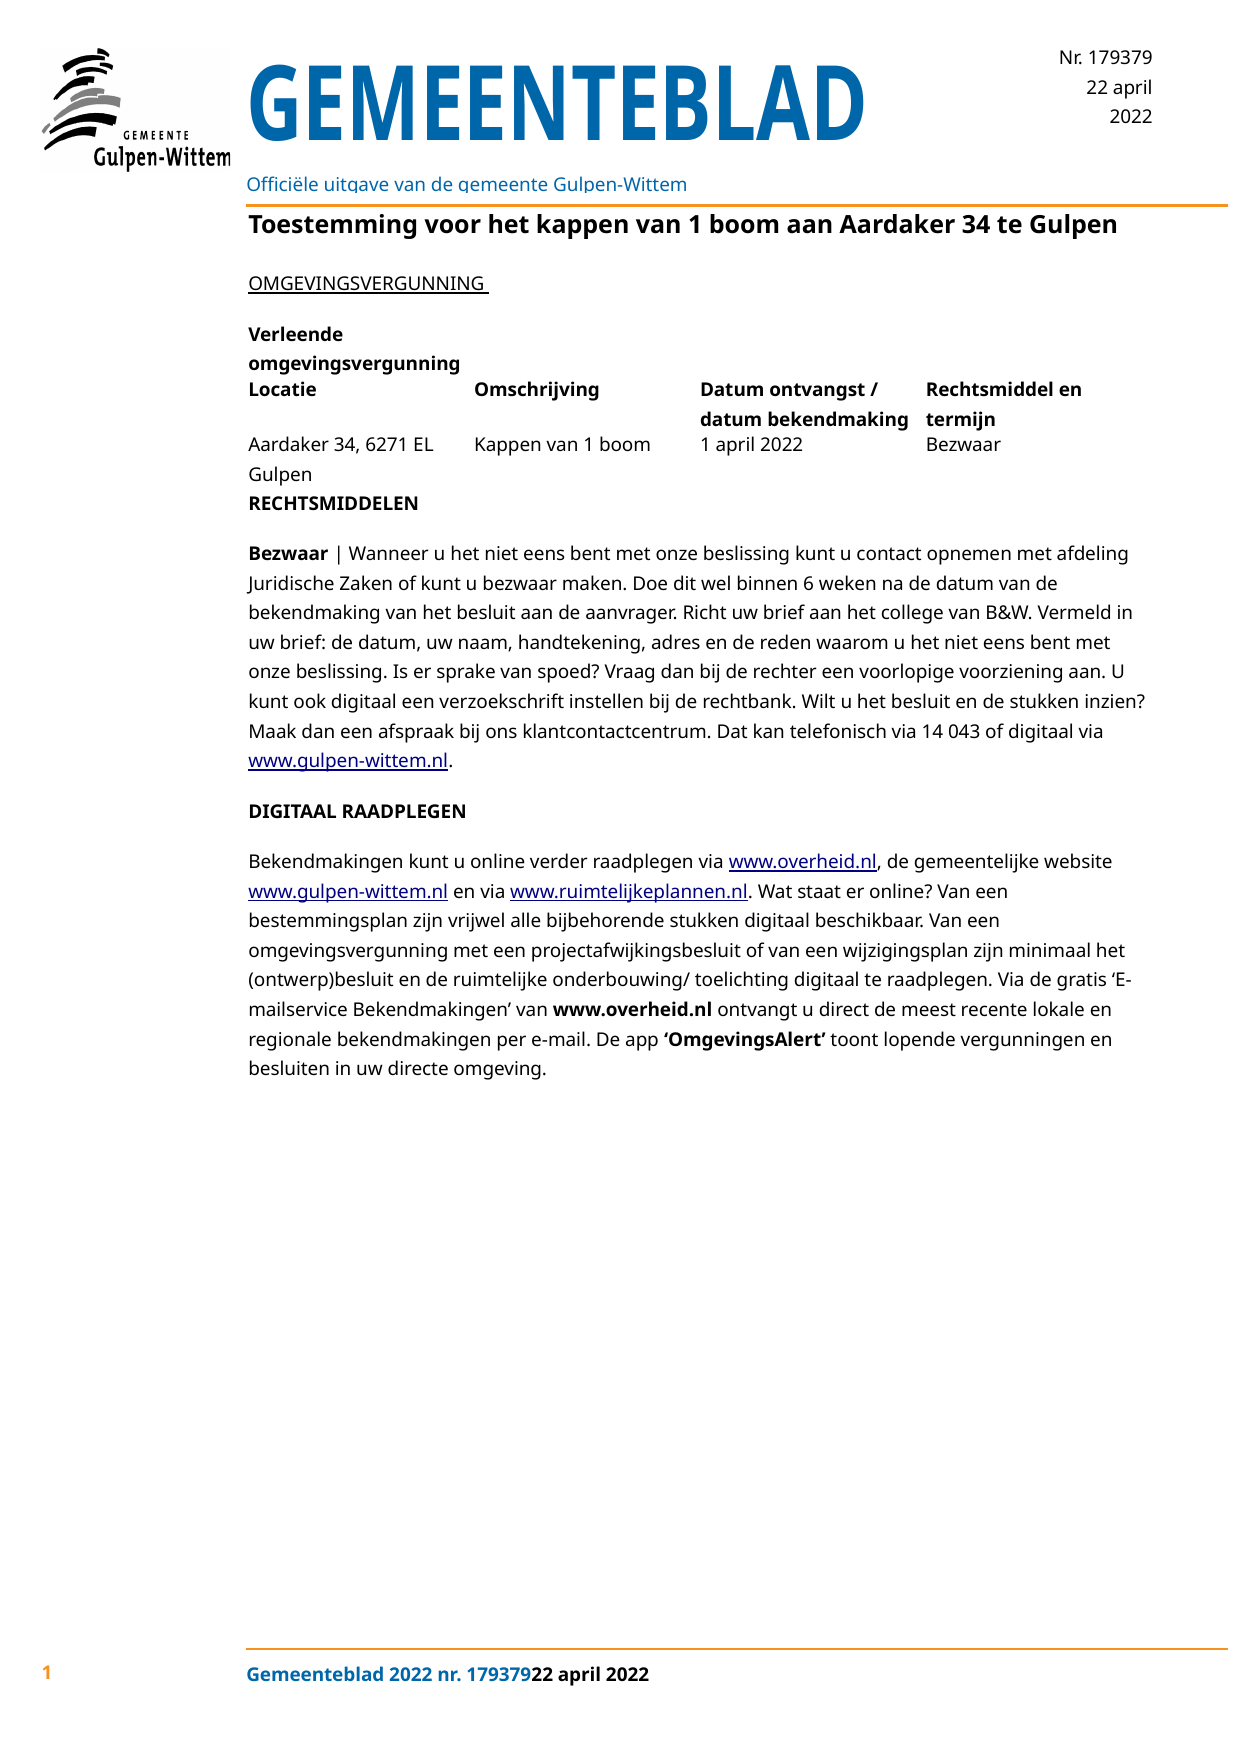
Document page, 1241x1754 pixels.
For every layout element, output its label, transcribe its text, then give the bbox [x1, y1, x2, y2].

table_cell Bezwaar [926, 431, 1152, 487]
table_header [926, 321, 1152, 376]
text Toestemming voor het kappen van 1 boom aan Aardaker 34 te Gulpen [248, 207, 1152, 241]
table_cell Kappen van 1 boom [474, 431, 700, 487]
text DIGITAAL RAADPLEGEN [248, 798, 1152, 824]
table_cell Locatie [248, 376, 474, 431]
text Bezwaar | Wanneer u het niet eens bent met onze beslissing kunt u contact opnemen met afdeling Juridische Zaken of kunt u bezwaar maken. Doe dit wel binnen 6 weken na de datum van de bekendmaking van het besluit aan de aanvrager. Richt uw brief aan het college van B&W. Vermeld in uw brief: de datum, uw naam, handtekening, adres en de reden waarom u het niet eens bent met onze beslissing. Is er sprake van spoed? Vraag dan bij de rechter een voorlopige voorziening aan. U kunt ook digitaal een verzoekschrift instellen bij de rechtbank. Wilt u het besluit en de stukken inzien? Maak dan een afspraak bij ons klantcontactcentrum. Dat kan telefonisch via 14 043 of digitaal via www.gulpen-wittem.nl. [248, 540, 1152, 773]
text RECHTSMIDDELEN [248, 490, 1152, 516]
table_header [700, 321, 926, 376]
table_cell 1 april 2022 [700, 431, 926, 487]
table_cell Datum ontvangst / datum bekendmaking [700, 376, 926, 431]
table_header Verleende omgevingsvergunning [248, 321, 474, 376]
text OMGEVINGSVERGUNNING [248, 270, 1152, 296]
picture [41, 47, 231, 172]
table_cell Rechtsmiddel en termijn [926, 376, 1152, 431]
table_header [474, 321, 700, 376]
table_cell Omschrijving [474, 376, 700, 431]
text Bekendmakingen kunt u online verder raadplegen via www.overheid.nl, de gemeentelijke website www.gulpen-wittem.nl en via www.ruimtelijkeplannen.nl. Wat staat er online? Van een bestemmingsplan zijn vrijwel alle bijbehorende stukken digitaal beschikbaar. Van een omgevingsvergunning met een projectafwijkingsbesluit of van een wijzigingsplan zijn minimaal het (ontwerp)besluit en de ruimtelijke onderbouwing/ toelichting digitaal te raadplegen. Via de gratis ‘E-mailservice Bekendmakingen’ van www.overheid.nl ontvangt u direct de meest recente lokale en regionale bekendmakingen per e-mail. De app ‘OmgevingsAlert’ toont lopende vergunningen en besluiten in uw directe omgeving. [248, 848, 1152, 1081]
table_cell Aardaker 34, 6271 EL Gulpen [248, 431, 474, 487]
